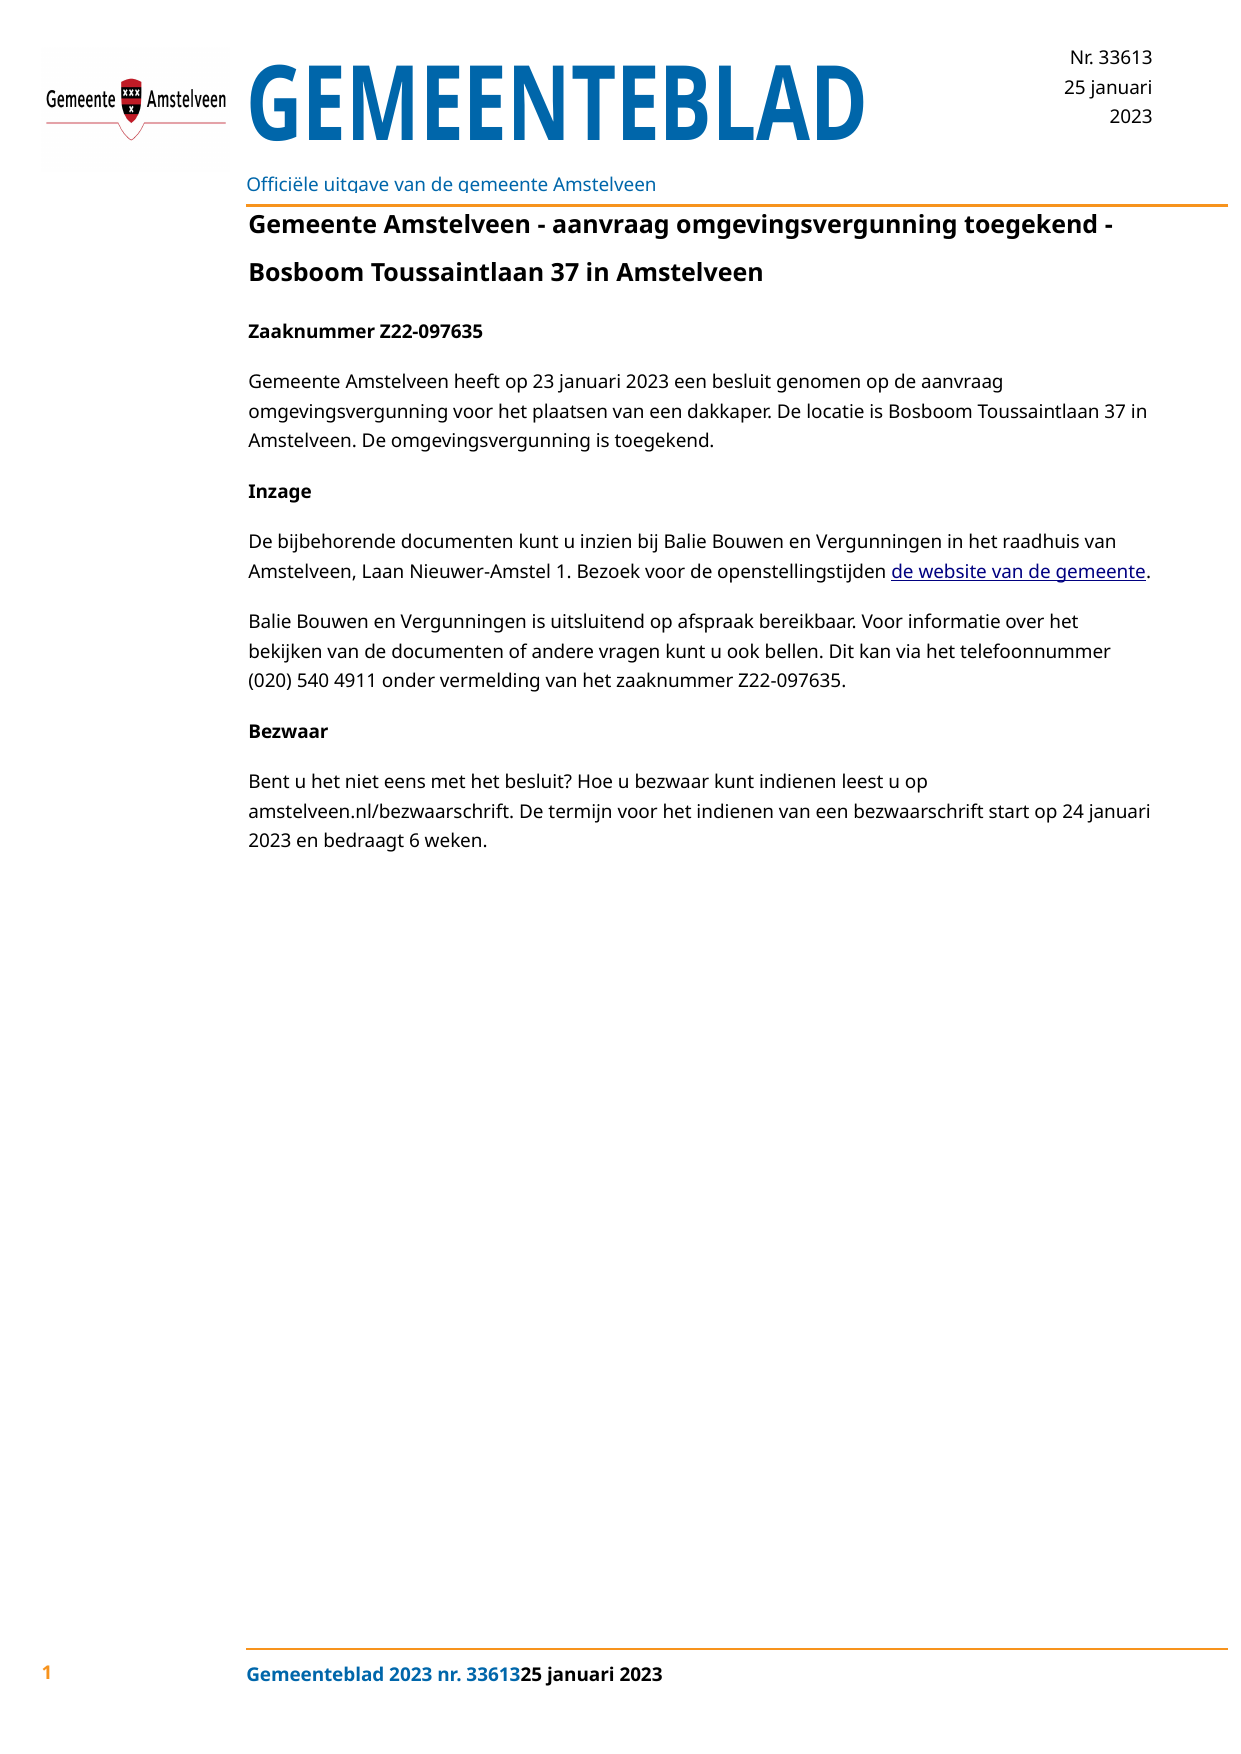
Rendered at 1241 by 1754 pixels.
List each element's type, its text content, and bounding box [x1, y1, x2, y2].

text Gemeente Amstelveen - aanvraag omgevingsvergunning toegekend - Bosboom Toussaintlaan 37 in Amstelveen [248, 207, 1152, 288]
text Bezwaar [248, 718, 1152, 744]
text Gemeente Amstelveen heeft op 23 januari 2023 een besluit genomen op de aanvraag omgevingsvergunning voor het plaatsen van een dakkaper. De locatie is Bosboom Toussaintlaan 37 in Amstelveen. De omgevingsvergunning is toegekend. [248, 368, 1152, 453]
picture [41, 47, 231, 172]
text Balie Bouwen en Vergunningen is uitsluitend op afspraak bereikbaar. Voor informatie over het bekijken van de documenten of andere vragen kunt u ook bellen. Dit kan via het telefoonnummer (020) 540 4911 onder vermelding van het zaaknummer Z22-097635. [248, 608, 1152, 693]
text Zaaknummer Z22-097635 [248, 318, 1152, 344]
text Inzage [248, 478, 1152, 504]
text De bijbehorende documenten kunt u inzien bij Balie Bouwen en Vergunningen in het raadhuis van Amstelveen, Laan Nieuwer-Amstel 1. Bezoek voor de openstellingstijden de website van de gemeente. [248, 528, 1152, 584]
text Bent u het niet eens met het besluit? Hoe u bezwaar kunt indienen leest u op amstelveen.nl/bezwaarschrift. De termijn voor het indienen van een bezwaarschrift start op 24 januari 2023 en bedraagt 6 weken. [248, 768, 1152, 853]
